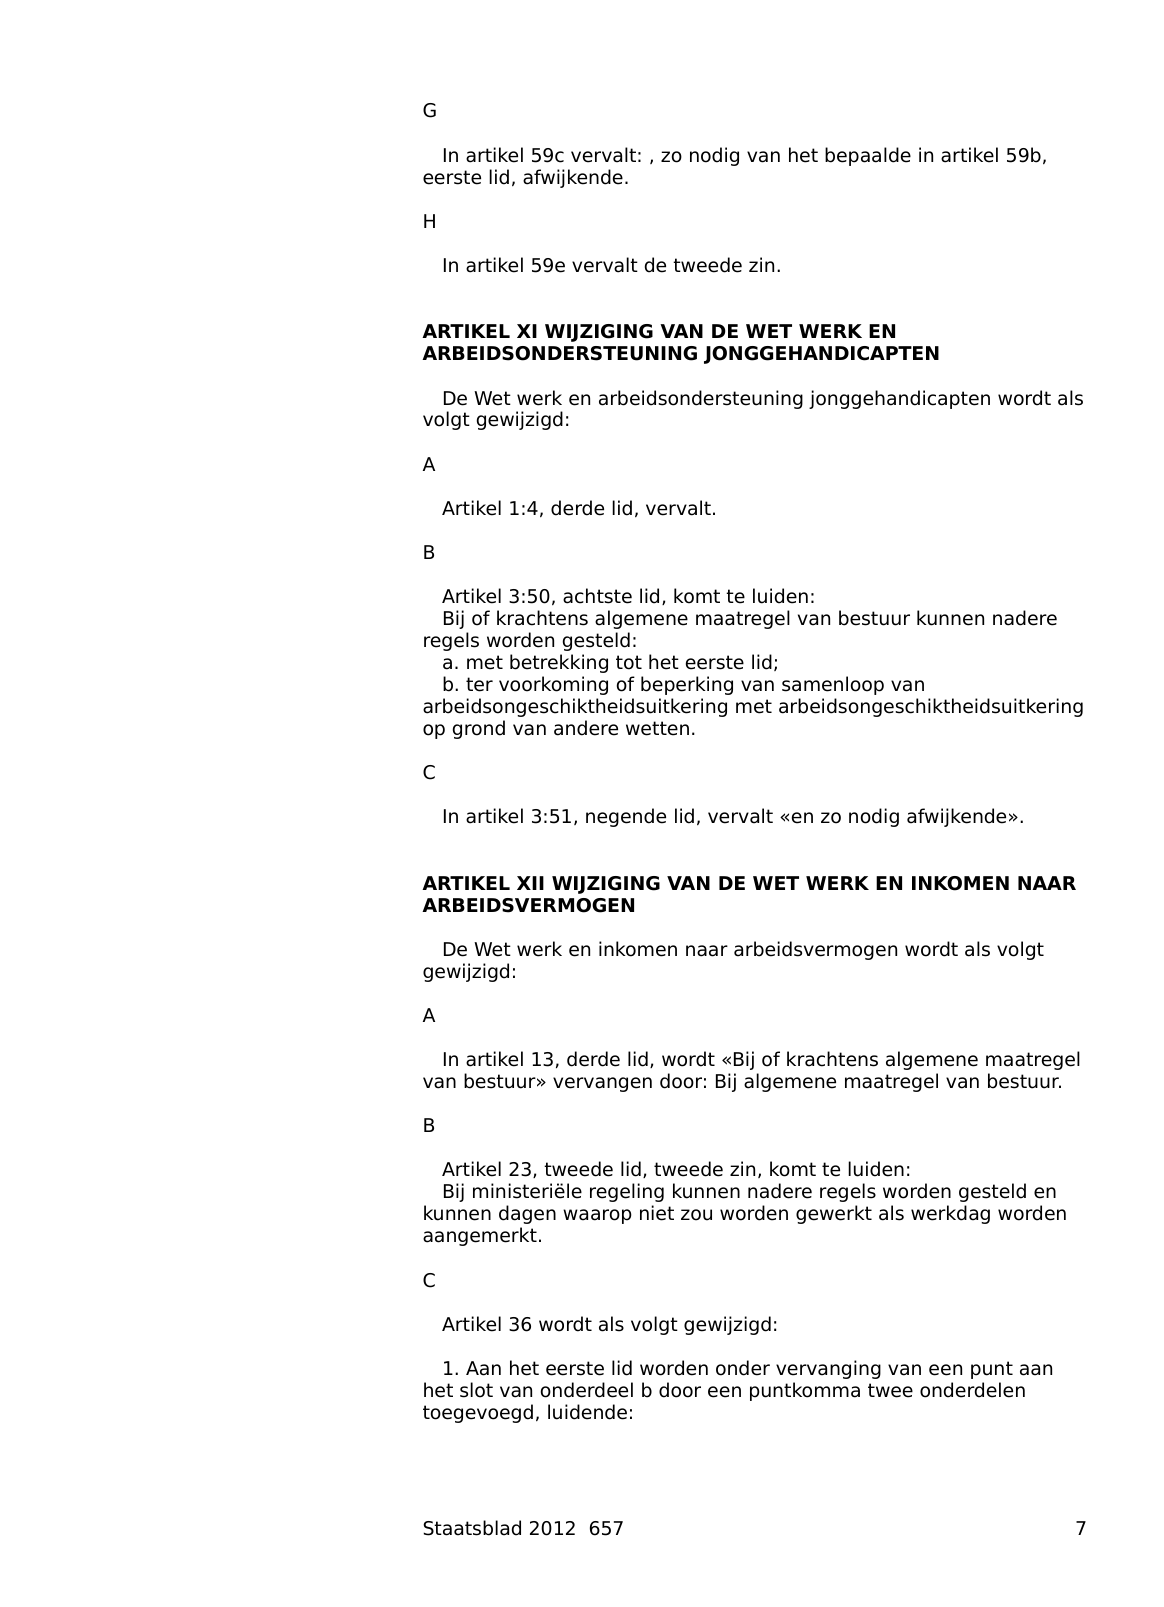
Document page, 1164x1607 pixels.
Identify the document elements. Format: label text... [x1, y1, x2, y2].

text C [422, 762, 1087, 784]
text In artikel 59e vervalt de tweede zin. [422, 255, 1087, 277]
text G [422, 100, 1087, 122]
text Artikel 36 wordt als volgt gewijzigd: [422, 1314, 1087, 1336]
text Artikel 1:4, derde lid, vervalt. [422, 498, 1087, 520]
text Bij ministeriële regeling kunnen nadere regels worden gesteld en kunnen dagen waarop niet zou worden gewerkt als werkdag worden aangemerkt. [422, 1181, 1087, 1247]
subtitle ARTIKEL XII WIJZIGING VAN DE WET WERK EN INKOMEN NAAR ARBEIDSVERMOGEN [422, 873, 1087, 917]
text C [422, 1269, 1087, 1291]
text Bij of krachtens algemene maatregel van bestuur kunnen nadere regels worden gesteld: [422, 608, 1087, 652]
subtitle ARTIKEL XI WIJZIGING VAN DE WET WERK EN ARBEIDSONDERSTEUNING JONGGEHANDICAPTEN [422, 321, 1087, 365]
text A [422, 1005, 1087, 1027]
text Artikel 3:50, achtste lid, komt te luiden: [422, 586, 1087, 608]
text B [422, 542, 1087, 564]
text In artikel 59c vervalt: , zo nodig van het bepaalde in artikel 59b, eerste lid, afwijkende. [422, 144, 1087, 188]
text a. met betrekking tot het eerste lid; [422, 652, 1087, 674]
text H [422, 211, 1087, 233]
text In artikel 13, derde lid, wordt «Bij of krachtens algemene maatregel van bestuur» vervangen door: Bij algemene maatregel van bestuur. [422, 1049, 1087, 1093]
text b. ter voorkoming of beperking van samenloop van arbeidsongeschiktheidsuitkering met arbeidsongeschiktheidsuitkering op grond van andere wetten. [422, 674, 1087, 740]
text B [422, 1115, 1087, 1137]
text Artikel 23, tweede lid, tweede zin, komt te luiden: [422, 1159, 1087, 1181]
text De Wet werk en inkomen naar arbeidsvermogen wordt als volgt gewijzigd: [422, 939, 1087, 983]
text In artikel 3:51, negende lid, vervalt «en zo nodig afwijkende». [422, 806, 1087, 828]
text 1. Aan het eerste lid worden onder vervanging van een punt aan het slot van onderdeel b door een puntkomma twee onderdelen toegevoegd, luidende: [422, 1358, 1087, 1424]
text De Wet werk en arbeidsondersteuning jonggehandicapten wordt als volgt gewijzigd: [422, 387, 1087, 431]
text A [422, 453, 1087, 476]
